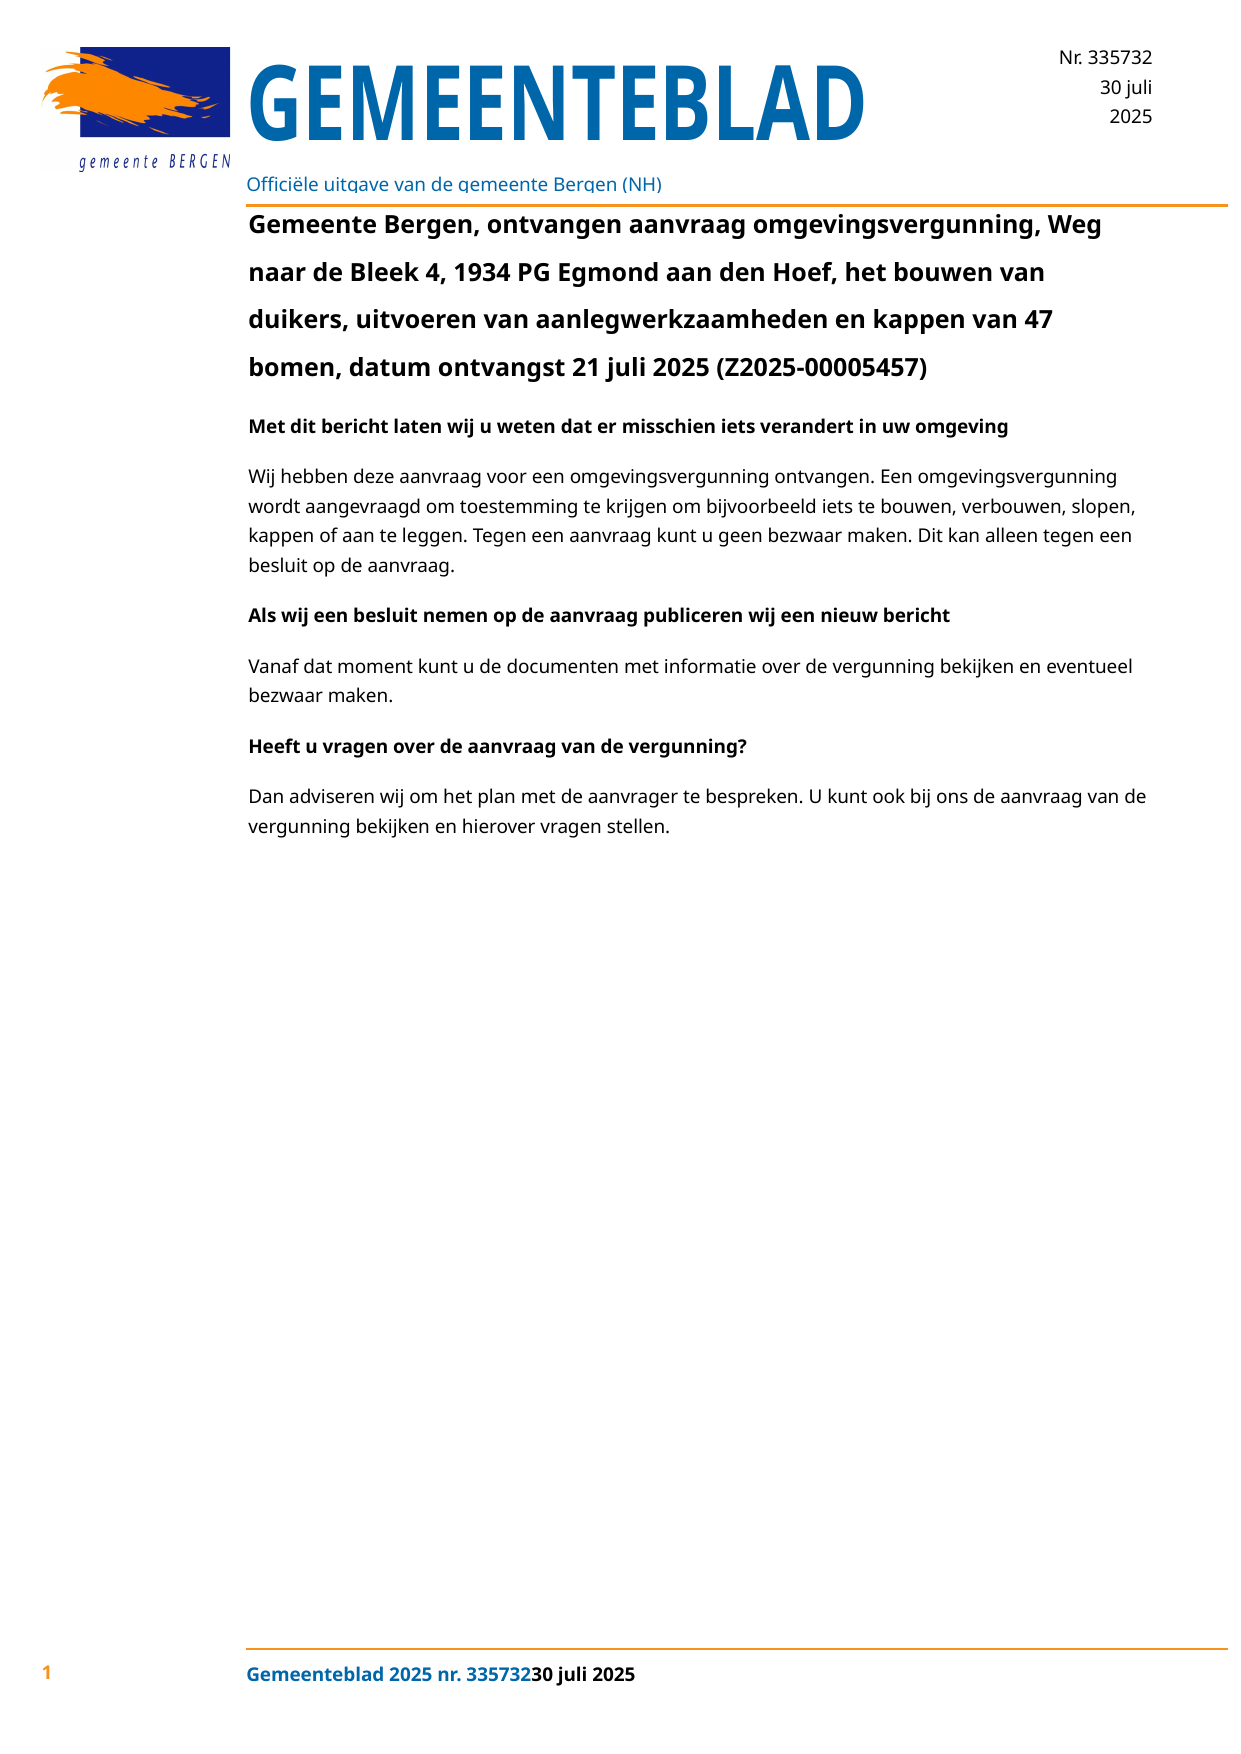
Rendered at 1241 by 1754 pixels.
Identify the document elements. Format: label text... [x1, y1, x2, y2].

text Als wij een besluit nemen op de aanvraag publiceren wij een nieuw bericht [248, 603, 1152, 628]
picture [41, 47, 231, 172]
text Dan adviseren wij om het plan met de aanvrager te bespreken. U kunt ook bij ons de aanvraag van de vergunning bekijken en hierover vragen stellen. [248, 783, 1152, 839]
text Wij hebben deze aanvraag voor een omgevingsvergunning ontvangen. Een omgevingsvergunning wordt aangevraagd om toestemming te krijgen om bijvoorbeeld iets te bouwen, verbouwen, slopen, kappen of aan te leggen. Tegen een aanvraag kunt u geen bezwaar maken. Dit kan alleen tegen een besluit op de aanvraag. [248, 463, 1152, 578]
text Heeft u vragen over de aanvraag van de vergunning? [248, 733, 1152, 759]
text Met dit bericht laten wij u weten dat er misschien iets verandert in uw omgeving [248, 413, 1152, 439]
text Vanaf dat moment kunt u de documenten met informatie over de vergunning bekijken en eventueel bezwaar maken. [248, 653, 1152, 708]
text Gemeente Bergen, ontvangen aanvraag omgevingsvergunning, Weg naar de Bleek 4, 1934 PG Egmond aan den Hoef, het bouwen van duikers, uitvoeren van aanlegwerkzaamheden en kappen van 47 bomen, datum ontvangst 21 juli 2025 (Z2025-00005457) [248, 207, 1152, 384]
